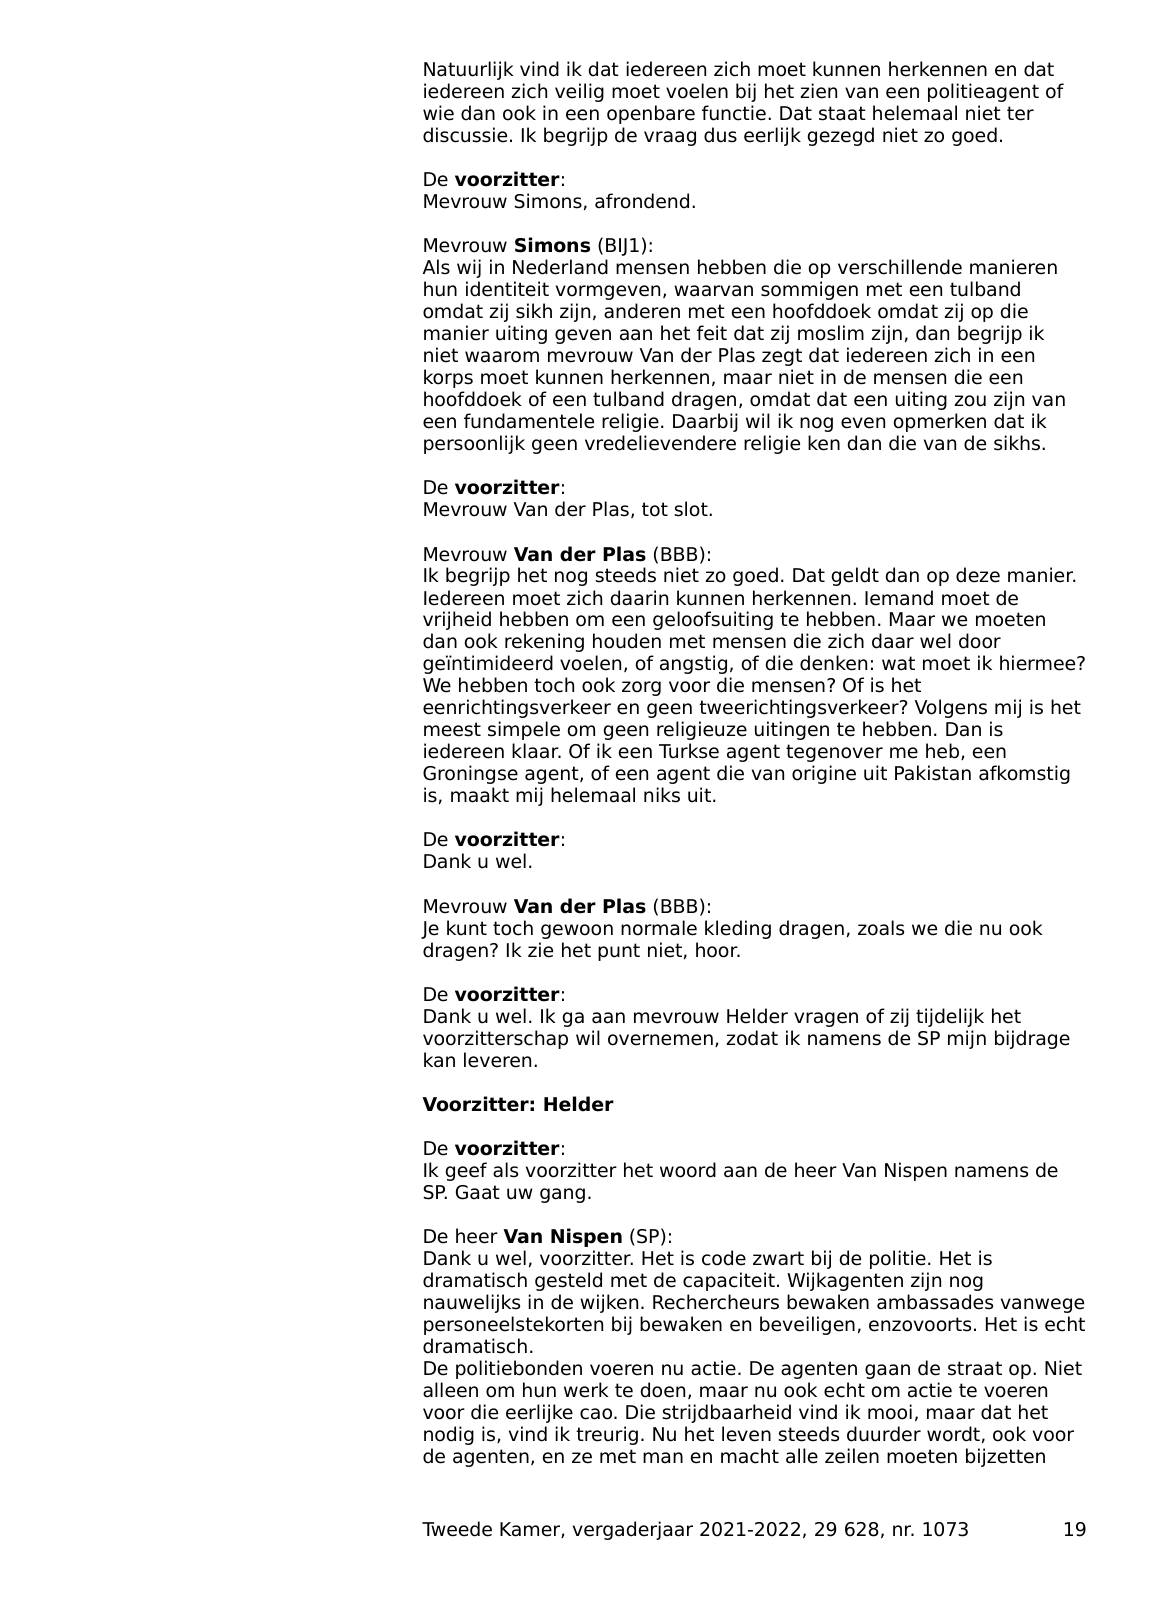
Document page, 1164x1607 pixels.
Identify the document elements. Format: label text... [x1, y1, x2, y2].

text De politiebonden voeren nu actie. De agenten gaan de straat op. Niet alleen om hun werk te doen, maar nu ook echt om actie te voeren voor die eerlijke cao. Die strijdbaarheid vind ik mooi, maar dat het nodig is, vind ik treurig. Nu het leven steeds duurder wordt, ook voor de agenten, en ze met man en macht alle zeilen moeten bijzetten [422, 1358, 1087, 1468]
text Dank u wel, voorzitter. Het is code zwart bij de politie. Het is dramatisch gesteld met de capaciteit. Wijkagenten zijn nog nauwelijks in de wijken. Rechercheurs bewaken ambassades vanwege personeelstekorten bij bewaken en beveiligen, enzovoorts. Het is echt dramatisch. [422, 1248, 1087, 1358]
text Als wij in Nederland mensen hebben die op verschillende manieren hun identiteit vormgeven, waarvan sommigen met een tulband omdat zij sikh zijn, anderen met een hoofddoek omdat zij op die manier uiting geven aan het feit dat zij moslim zijn, dan begrijp ik niet waarom mevrouw Van der Plas zegt dat iedereen zich in een korps moet kunnen herkennen, maar niet in de mensen die een hoofddoek of een tulband dragen, omdat dat een uiting zou zijn van een fundamentele religie. Daarbij wil ik nog even opmerken dat ik persoonlijk geen vredelievendere religie ken dan die van de sikhs. [422, 257, 1087, 455]
text Mevrouw Van der Plas, tot slot. [422, 499, 1087, 521]
text De heer Van Nispen (SP): [422, 1226, 1087, 1248]
text De voorzitter: [422, 477, 1087, 499]
text Dank u wel. [422, 851, 1087, 873]
text De voorzitter: [422, 829, 1087, 851]
text Mevrouw Simons, afrondend. [422, 191, 1087, 213]
text Dank u wel. Ik ga aan mevrouw Helder vragen of zij tijdelijk het voorzitterschap wil overnemen, zodat ik namens de SP mijn bijdrage kan leveren. [422, 1006, 1087, 1072]
text Je kunt toch gewoon normale kleding dragen, zoals we die nu ook dragen? Ik zie het punt niet, hoor. [422, 917, 1087, 961]
subtitle Voorzitter: Helder [422, 1094, 1087, 1116]
text De voorzitter: [422, 984, 1087, 1006]
text De voorzitter: [422, 169, 1087, 191]
text De voorzitter: [422, 1138, 1087, 1160]
text Mevrouw Van der Plas (BBB): [422, 896, 1087, 917]
text Mevrouw Simons (BIJ1): [422, 235, 1087, 257]
text Mevrouw Van der Plas (BBB): [422, 543, 1087, 565]
text Ik geef als voorzitter het woord aan de heer Van Nispen namens de SP. Gaat uw gang. [422, 1160, 1087, 1204]
text Ik begrijp het nog steeds niet zo goed. Dat geldt dan op deze manier. Iedereen moet zich daarin kunnen herkennen. Iemand moet de vrijheid hebben om een geloofsuiting te hebben. Maar we moeten dan ook rekening houden met mensen die zich daar wel door geïntimideerd voelen, of angstig, of die denken: wat moet ik hiermee? We hebben toch ook zorg voor die mensen? Of is het eenrichtingsverkeer en geen tweerichtingsverkeer? Volgens mij is het meest simpele om geen religieuze uitingen te hebben. Dan is iedereen klaar. Of ik een Turkse agent tegenover me heb, een Groningse agent, of een agent die van origine uit Pakistan afkomstig is, maakt mij helemaal niks uit. [422, 565, 1087, 807]
text Natuurlijk vind ik dat iedereen zich moet kunnen herkennen en dat iedereen zich veilig moet voelen bij het zien van een politieagent of wie dan ook in een openbare functie. Dat staat helemaal niet ter discussie. Ik begrijp de vraag dus eerlijk gezegd niet zo goed. [422, 59, 1087, 147]
